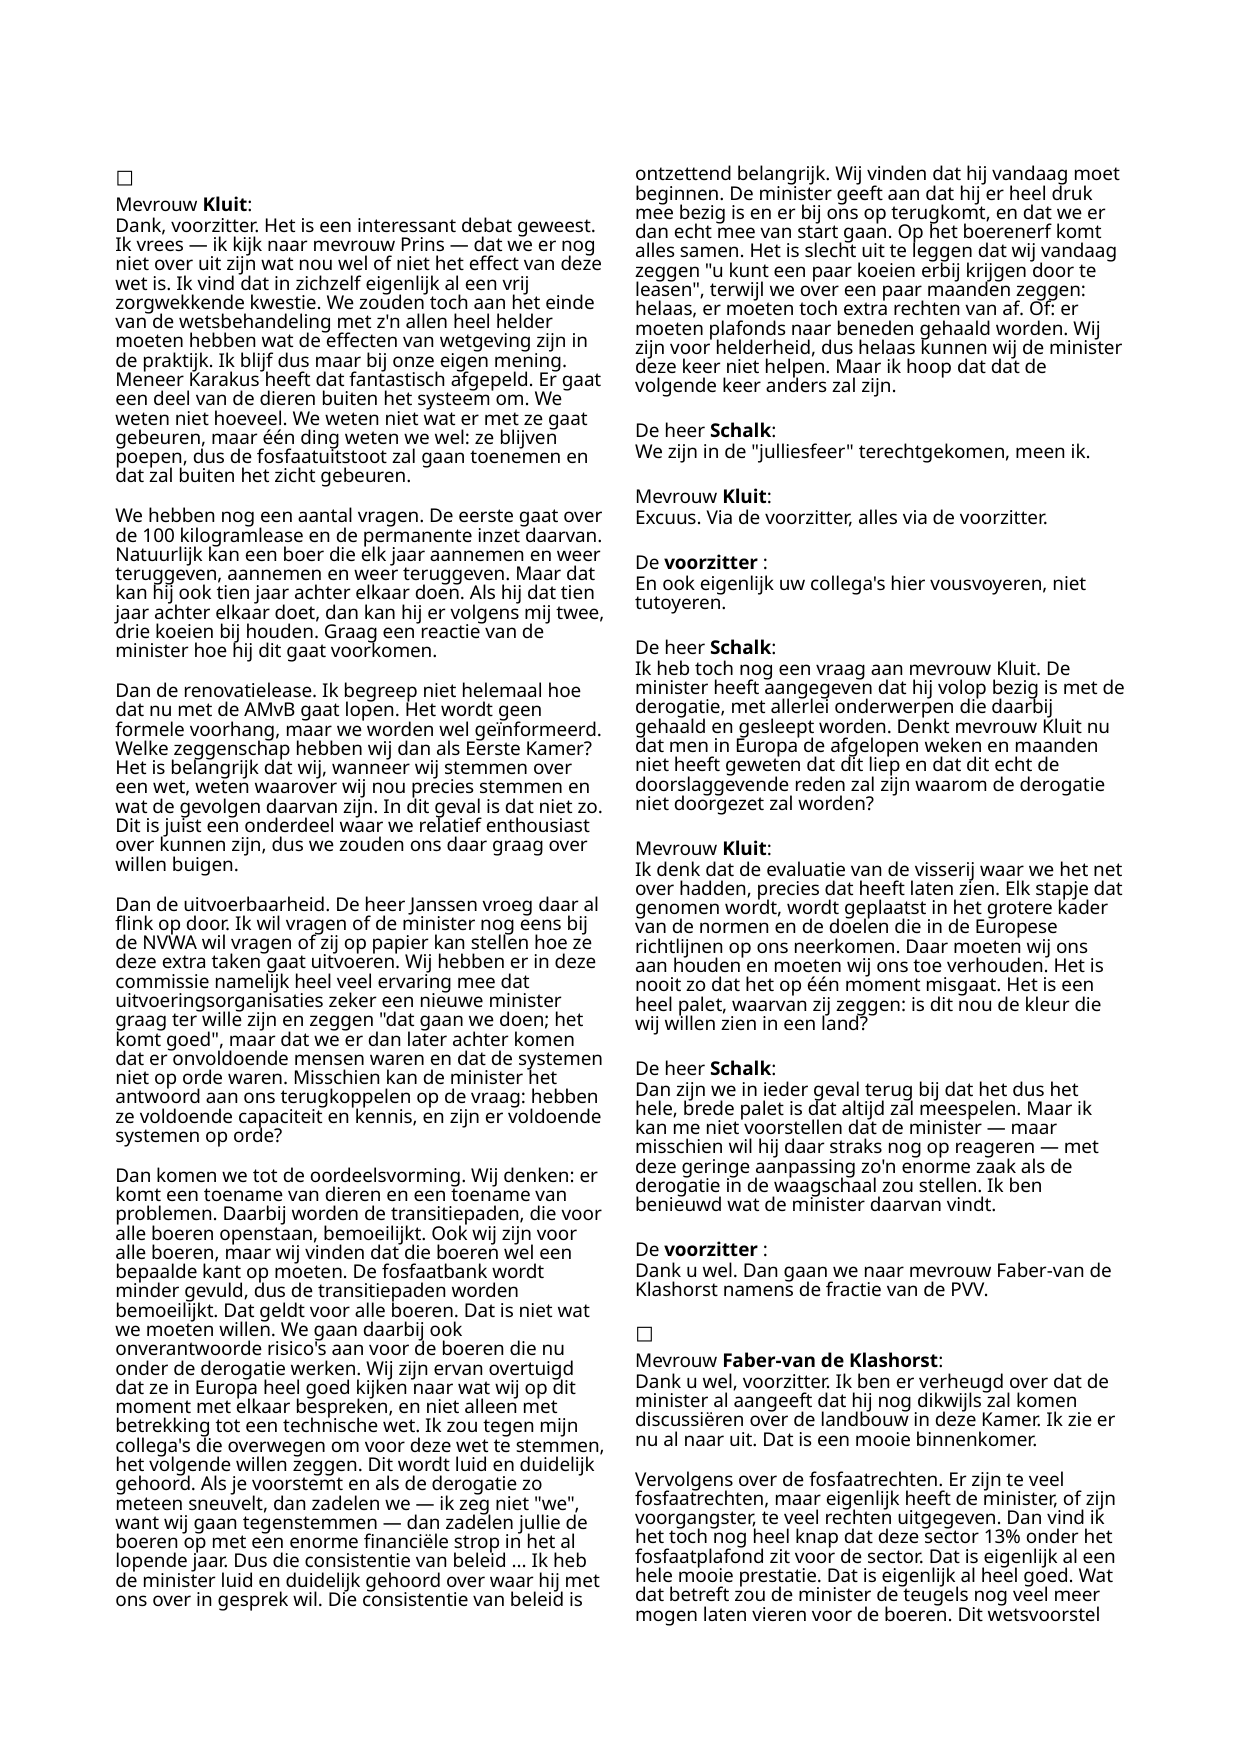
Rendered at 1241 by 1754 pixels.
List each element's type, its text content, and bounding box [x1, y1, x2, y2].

text Dank u wel. Dan gaan we naar mevrouw Faber-van de Klashorst namens de fractie van de PVV. [635, 1262, 1125, 1301]
text We zijn in de "julliesfeer" terechtgekomen, meen ik. [635, 443, 1125, 462]
text ontzettend belangrijk. Wij vinden dat hij vandaag moet beginnen. De minister geeft aan dat hij er heel druk mee bezig is en er bij ons op terugkomt, en dat we er dan echt mee van start gaan. Op het boerenerf komt alles samen. Het is slecht uit te leggen dat wij vandaag zeggen "u kunt een paar koeien erbij krijgen door te leasen", terwijl we over een paar maanden zeggen: helaas, er moeten toch extra rechten van af. Of: er moeten plafonds naar beneden gehaald worden. Wij zijn voor helderheid, dus helaas kunnen wij de minister deze keer niet helpen. Maar ik hoop dat dat de volgende keer anders zal zijn. [635, 165, 1125, 397]
text Dan de renovatielease. Ik begreep niet helemaal hoe dat nu met de AMvB gaat lopen. Het wordt geen formele voorhang, maar we worden wel geïnformeerd. Welke zeggenschap hebben wij dan als Eerste Kamer? Het is belangrijk dat wij, wanneer wij stemmen over een wet, weten waarover wij nou precies stemmen en wat de gevolgen daarvan zijn. In dit geval is dat niet zo. Dit is juist een onderdeel waar we relatief enthousiast over kunnen zijn, dus we zouden ons daar graag over willen buigen. [115, 682, 605, 875]
text ⬜ [115, 165, 605, 191]
text Mevrouw Faber-van de Klashorst: [635, 1347, 1125, 1373]
text De voorzitter : [635, 1236, 1125, 1262]
text Dank, voorzitter. Het is een interessant debat geweest. Ik vrees — ik kijk naar mevrouw Prins — dat we er nog niet over uit zijn wat nou wel of niet het effect van deze wet is. Ik vind dat in zichzelf eigenlijk al een vrij zorgwekkende kwestie. We zouden toch aan het einde van de wetsbehandeling met z'n allen heel helder moeten hebben wat de effecten van wetgeving zijn in de praktijk. Ik blijf dus maar bij onze eigen mening. Meneer Karakus heeft dat fantastisch afgepeld. Er gaat een deel van de dieren buiten het systeem om. We weten niet hoeveel. We weten niet wat er met ze gaat gebeuren, maar één ding weten we wel: ze blijven poepen, dus de fosfaatuitstoot zal gaan toenemen en dat zal buiten het zicht gebeuren. [115, 217, 605, 487]
text Ik denk dat de evaluatie van de visserij waar we het net over hadden, precies dat heeft laten zien. Elk stapje dat genomen wordt, wordt geplaatst in het grotere kader van de normen en de doelen die in de Europese richtlijnen op ons neerkomen. Daar moeten wij ons aan houden en moeten wij ons toe verhouden. Het is nooit zo dat het op één moment misgaat. Het is een heel palet, waarvan zij zeggen: is dit nou de kleur die wij willen zien in een land? [635, 861, 1125, 1034]
text Mevrouw Kluit: [635, 835, 1125, 861]
text We hebben nog een aantal vragen. De eerste gaat over de 100 kilogramlease en de permanente inzet daarvan. Natuurlijk kan een boer die elk jaar aannemen en weer teruggeven, aannemen en weer teruggeven. Maar dat kan hij ook tien jaar achter elkaar doen. Als hij dat tien jaar achter elkaar doet, dan kan hij er volgens mij twee, drie koeien bij houden. Graag een reactie van de minister hoe hij dit gaat voorkomen. [115, 507, 605, 661]
text Vervolgens over de fosfaatrechten. Er zijn te veel fosfaatrechten, maar eigenlijk heeft de minister, of zijn voorgangster, te veel rechten uitgegeven. Dan vind ik het toch nog heel knap dat deze sector 13% onder het fosfaatplafond zit voor de sector. Dat is eigenlijk al een hele mooie prestatie. Dat is eigenlijk al heel goed. Wat dat betreft zou de minister de teugels nog veel meer mogen laten vieren voor de boeren. Dit wetsvoorstel [635, 1471, 1125, 1625]
text De voorzitter : [635, 549, 1125, 575]
text Dan komen we tot de oordeelsvorming. Wij denken: er komt een toename van dieren en een toename van problemen. Daarbij worden de transitiepaden, die voor alle boeren openstaan, bemoeilijkt. Ook wij zijn voor alle boeren, maar wij vinden dat die boeren wel een bepaalde kant op moeten. De fosfaatbank wordt minder gevuld, dus de transitiepaden worden bemoeilijkt. Dat geldt voor alle boeren. Dat is niet wat we moeten willen. We gaan daarbij ook onverantwoorde risico's aan voor de boeren die nu onder de derogatie werken. Wij zijn ervan overtuigd dat ze in Europa heel goed kijken naar wat wij op dit moment met elkaar bespreken, en niet alleen met betrekking tot een technische wet. Ik zou tegen mijn collega's die overwegen om voor deze wet te stemmen, het volgende willen zeggen. Dit wordt luid en duidelijk gehoord. Als je voorstemt en als de derogatie zo meteen sneuvelt, dan zadelen we — ik zeg niet "we", want wij gaan tegenstemmen — dan zadelen jullie de boeren op met een enorme financiële strop in het al lopende jaar. Dus die consistentie van beleid ... Ik heb de minister luid en duidelijk gehoord over waar hij met ons over in gesprek wil. Die consistentie van beleid is [115, 1167, 605, 1610]
text Dank u wel, voorzitter. Ik ben er verheugd over dat de minister al aangeeft dat hij nog dikwijls zal komen discussiëren over de landbouw in deze Kamer. Ik zie er nu al naar uit. Dat is een mooie binnenkomer. [635, 1373, 1125, 1450]
text De heer Schalk: [635, 634, 1125, 660]
text En ook eigenlijk uw collega's hier vousvoyeren, niet tutoyeren. [635, 575, 1125, 613]
text Mevrouw Kluit: [115, 191, 605, 217]
text ⬜ [635, 1321, 1125, 1347]
text Ik heb toch nog een vraag aan mevrouw Kluit. De minister heeft aangegeven dat hij volop bezig is met de derogatie, met allerlei onderwerpen die daarbij gehaald en gesleept worden. Denkt mevrouw Kluit nu dat men in Europa de afgelopen weken en maanden niet heeft geweten dat dit liep en dat dit echt de doorslaggevende reden zal zijn waarom de derogatie niet doorgezet zal worden? [635, 660, 1125, 814]
text De heer Schalk: [635, 1055, 1125, 1081]
text De heer Schalk: [635, 417, 1125, 443]
text Dan zijn we in ieder geval terug bij dat het dus het hele, brede palet is dat altijd zal meespelen. Maar ik kan me niet voorstellen dat de minister — maar misschien wil hij daar straks nog op reageren — met deze geringe aanpassing zo'n enorme zaak als de derogatie in de waagschaal zou stellen. Ik ben benieuwd wat de minister daarvan vindt. [635, 1081, 1125, 1216]
text Mevrouw Kluit: [635, 483, 1125, 509]
text Excuus. Via de voorzitter, alles via de voorzitter. [635, 509, 1125, 528]
text Dan de uitvoerbaarheid. De heer Janssen vroeg daar al flink op door. Ik wil vragen of de minister nog eens bij de NVWA wil vragen of zij op papier kan stellen hoe ze deze extra taken gaat uitvoeren. Wij hebben er in deze commissie namelijk heel veel ervaring mee dat uitvoeringsorganisaties zeker een nieuwe minister graag ter wille zijn en zeggen "dat gaan we doen; het komt goed", maar dat we er dan later achter komen dat er onvoldoende mensen waren en dat de systemen niet op orde waren. Misschien kan de minister het antwoord aan ons terugkoppelen op de vraag: hebben ze voldoende capaciteit en kennis, en zijn er voldoende systemen op orde? [115, 896, 605, 1146]
